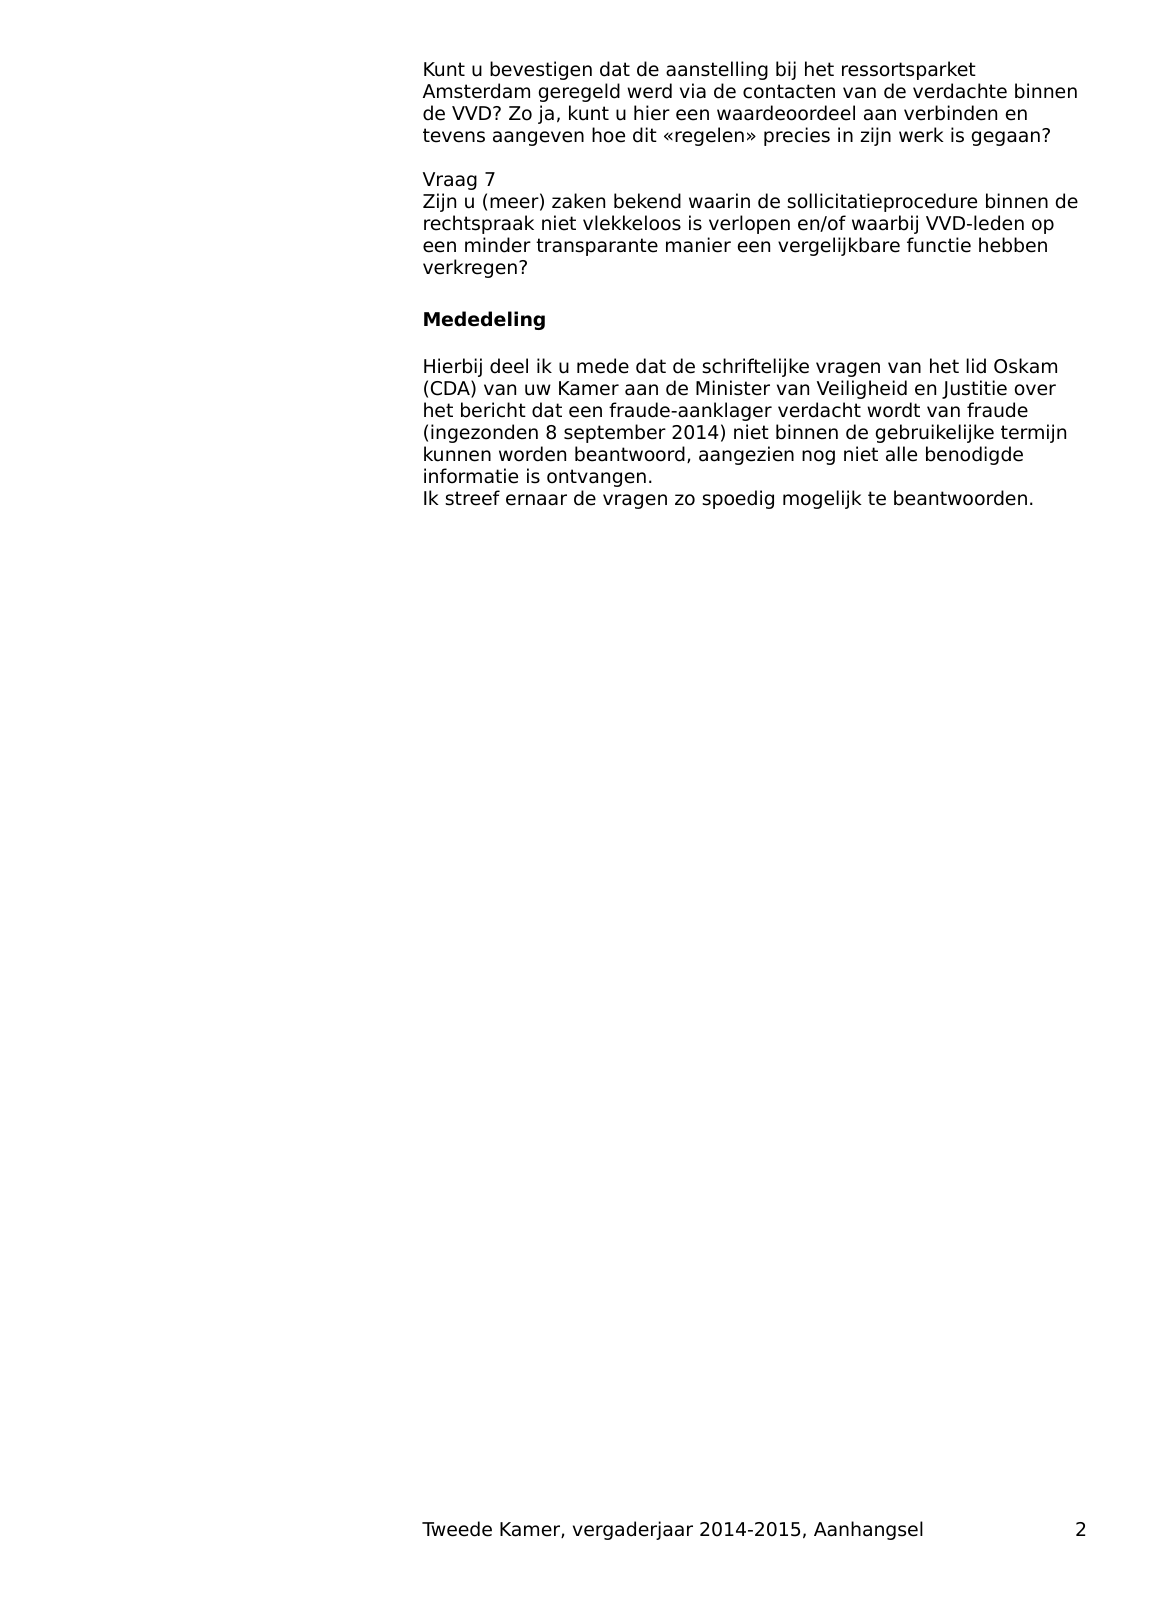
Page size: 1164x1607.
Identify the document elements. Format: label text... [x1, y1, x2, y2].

text Kunt u bevestigen dat de aanstelling bij het ressortsparket Amsterdam geregeld werd via de contacten van de verdachte binnen de VVD? Zo ja, kunt u hier een waardeoordeel aan verbinden en tevens aangeven hoe dit «regelen» precies in zijn werk is gegaan? [422, 59, 1087, 147]
subtitle Mededeling [422, 309, 1087, 331]
text Zijn u (meer) zaken bekend waarin de sollicitatieprocedure binnen de rechtspraak niet vlekkeloos is verlopen en/of waarbij VVD-leden op een minder transparante manier een vergelijkbare functie hebben verkregen? [422, 191, 1087, 279]
text Ik streef ernaar de vragen zo spoedig mogelijk te beantwoorden. [422, 488, 1087, 510]
text Vraag 7 [422, 169, 1087, 191]
text Hierbij deel ik u mede dat de schriftelijke vragen van het lid Oskam (CDA) van uw Kamer aan de Minister van Veiligheid en Justitie over het bericht dat een fraude-aanklager verdacht wordt van fraude (ingezonden 8 september 2014) niet binnen de gebruikelijke termijn kunnen worden beantwoord, aangezien nog niet alle benodigde informatie is ontvangen. [422, 356, 1087, 488]
